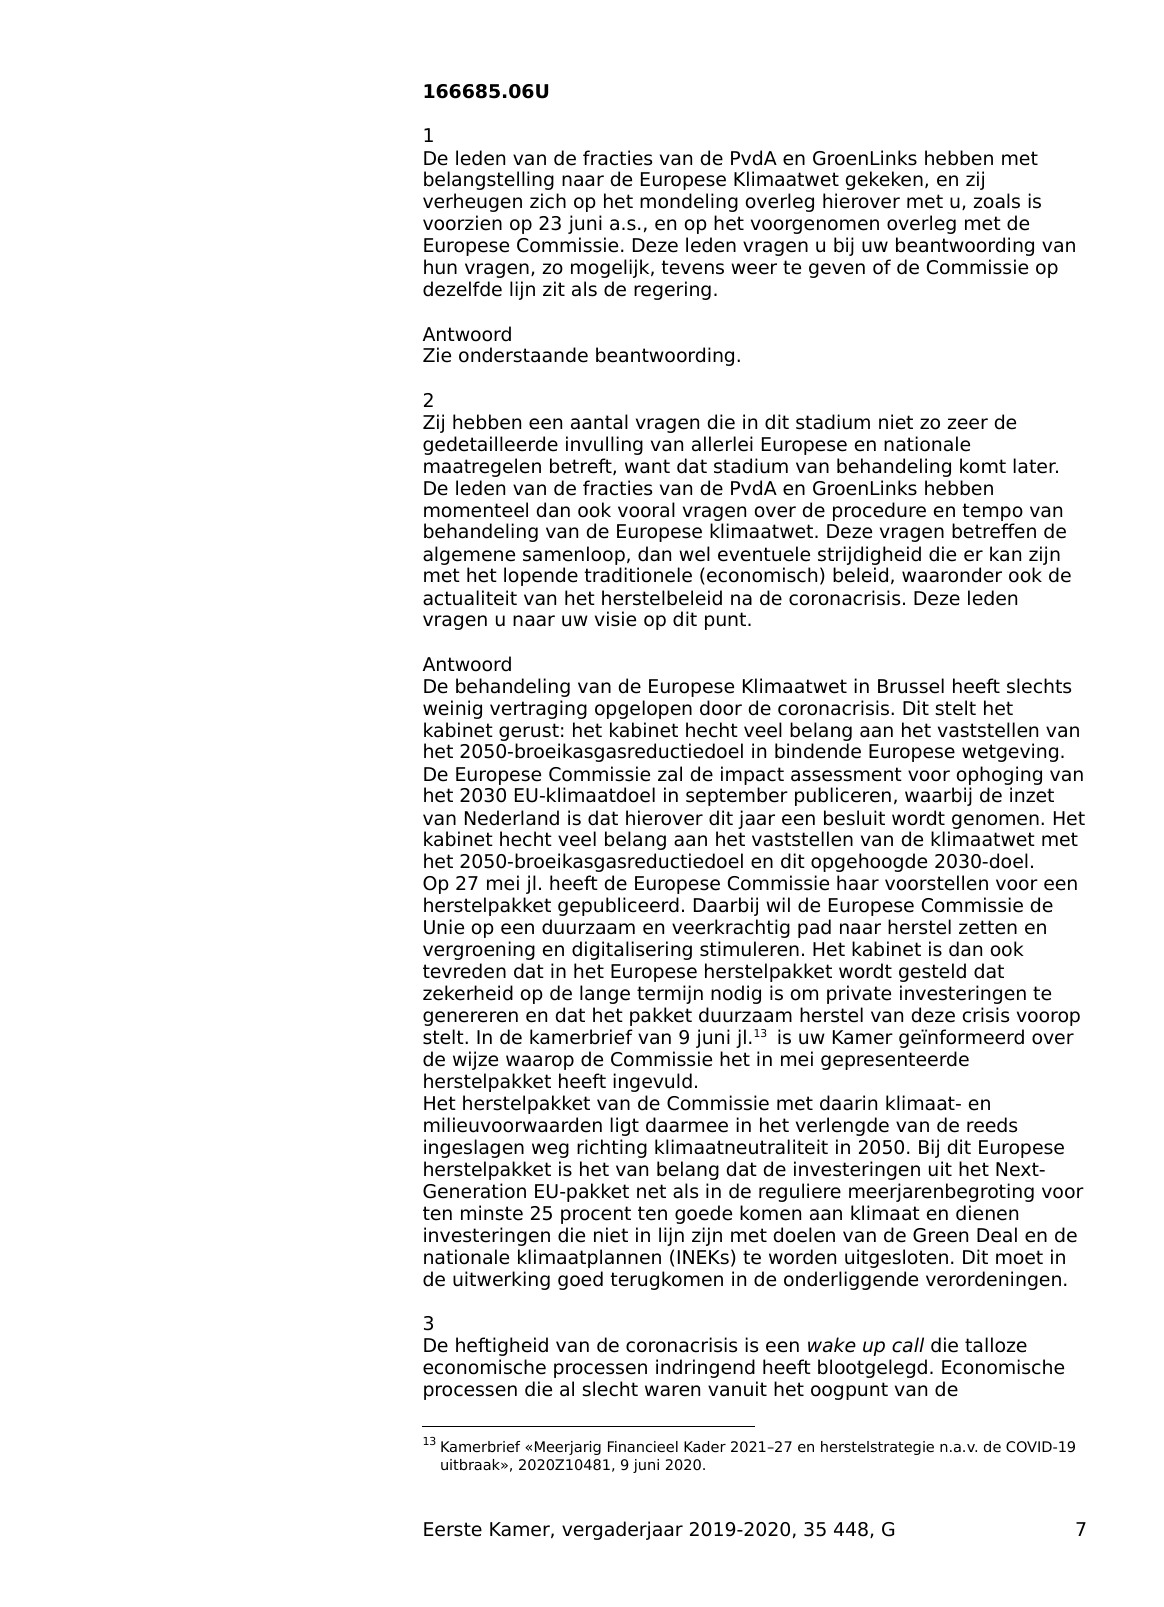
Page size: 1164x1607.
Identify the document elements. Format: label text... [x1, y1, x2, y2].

text Zij hebben een aantal vragen die in dit stadium niet zo zeer de gedetailleerde invulling van allerlei Europese en nationale maatregelen betreft, want dat stadium van behandeling komt later. De leden van de fracties van de PvdA en GroenLinks hebben momenteel dan ook vooral vragen over de procedure en tempo van behandeling van de Europese klimaatwet. Deze vragen betreffen de algemene samenloop, dan wel eventuele strijdigheid die er kan zijn met het lopende traditionele (economisch) beleid, waaronder ook de actualiteit van het herstelbeleid na de coronacrisis. Deze leden vragen u naar uw visie op dit punt. [422, 412, 1087, 631]
text Antwoord [422, 653, 1087, 676]
text Antwoord [422, 323, 1087, 345]
text 2 [422, 389, 1087, 412]
text De heftigheid van de coronacrisis is een wake up call die talloze economische processen indringend heeft blootgelegd. Economische processen die al slecht waren vanuit het oogpunt van de [422, 1335, 1087, 1401]
text Zie onderstaande beantwoording. [422, 345, 1087, 367]
text De leden van de fracties van de PvdA en GroenLinks hebben met belangstelling naar de Europese Klimaatwet gekeken, en zij verheugen zich op het mondeling overleg hierover met u, zoals is voorzien op 23 juni a.s., en op het voorgenomen overleg met de Europese Commissie. Deze leden vragen u bij uw beantwoording van hun vragen, zo mogelijk, tevens weer te geven of de Commissie op dezelfde lijn zit als de regering. [422, 147, 1087, 301]
text Het herstelpakket van de Commissie met daarin klimaat- en milieuvoorwaarden ligt daarmee in het verlengde van de reeds ingeslagen weg richting klimaatneutraliteit in 2050. Bij dit Europese herstelpakket is het van belang dat de investeringen uit het Next-Generation EU-pakket net als in de reguliere meerjarenbegroting voor ten minste 25 procent ten goede komen aan klimaat en dienen investeringen die niet in lijn zijn met doelen van de Green Deal en de nationale klimaatplannen (INEKs) te worden uitgesloten. Dit moet in de uitwerking goed terugkomen in de onderliggende verordeningen. [422, 1093, 1087, 1291]
subtitle 166685.06U [422, 81, 1087, 103]
text De behandeling van de Europese Klimaatwet in Brussel heeft slechts weinig vertraging opgelopen door de coronacrisis. Dit stelt het kabinet gerust: het kabinet hecht veel belang aan het vaststellen van het 2050-broeikasgasreductiedoel in bindende Europese wetgeving. De Europese Commissie zal de impact assessment voor ophoging van het 2030 EU-klimaatdoel in september publiceren, waarbij de inzet van Nederland is dat hierover dit jaar een besluit wordt genomen. Het kabinet hecht veel belang aan het vaststellen van de klimaatwet met het 2050-broeikasgasreductiedoel en dit opgehoogde 2030-doel. [422, 676, 1087, 873]
text Op 27 mei jl. heeft de Europese Commissie haar voorstellen voor een herstelpakket gepubliceerd. Daarbij wil de Europese Commissie de Unie op een duurzaam en veerkrachtig pad naar herstel zetten en vergroening en digitalisering stimuleren. Het kabinet is dan ook tevreden dat in het Europese herstelpakket wordt gesteld dat zekerheid op de lange termijn nodig is om private investeringen te genereren en dat het pakket duurzaam herstel van deze crisis voorop stelt. In de kamerbrief van 9 juni jl. is uw Kamer geïnformeerd over de wijze waarop de Commissie het in mei gepresenteerde herstelpakket heeft ingevuld. [422, 873, 1087, 1093]
text 3 [422, 1313, 1087, 1335]
text Kamerbrief «Meerjarig Financieel Kader 2021–27 en herstelstrategie n.a.v. de COVID-19 uitbraak», 2020Z10481, 9 juni 2020. [422, 1435, 1087, 1474]
text 1 [422, 125, 1087, 147]
